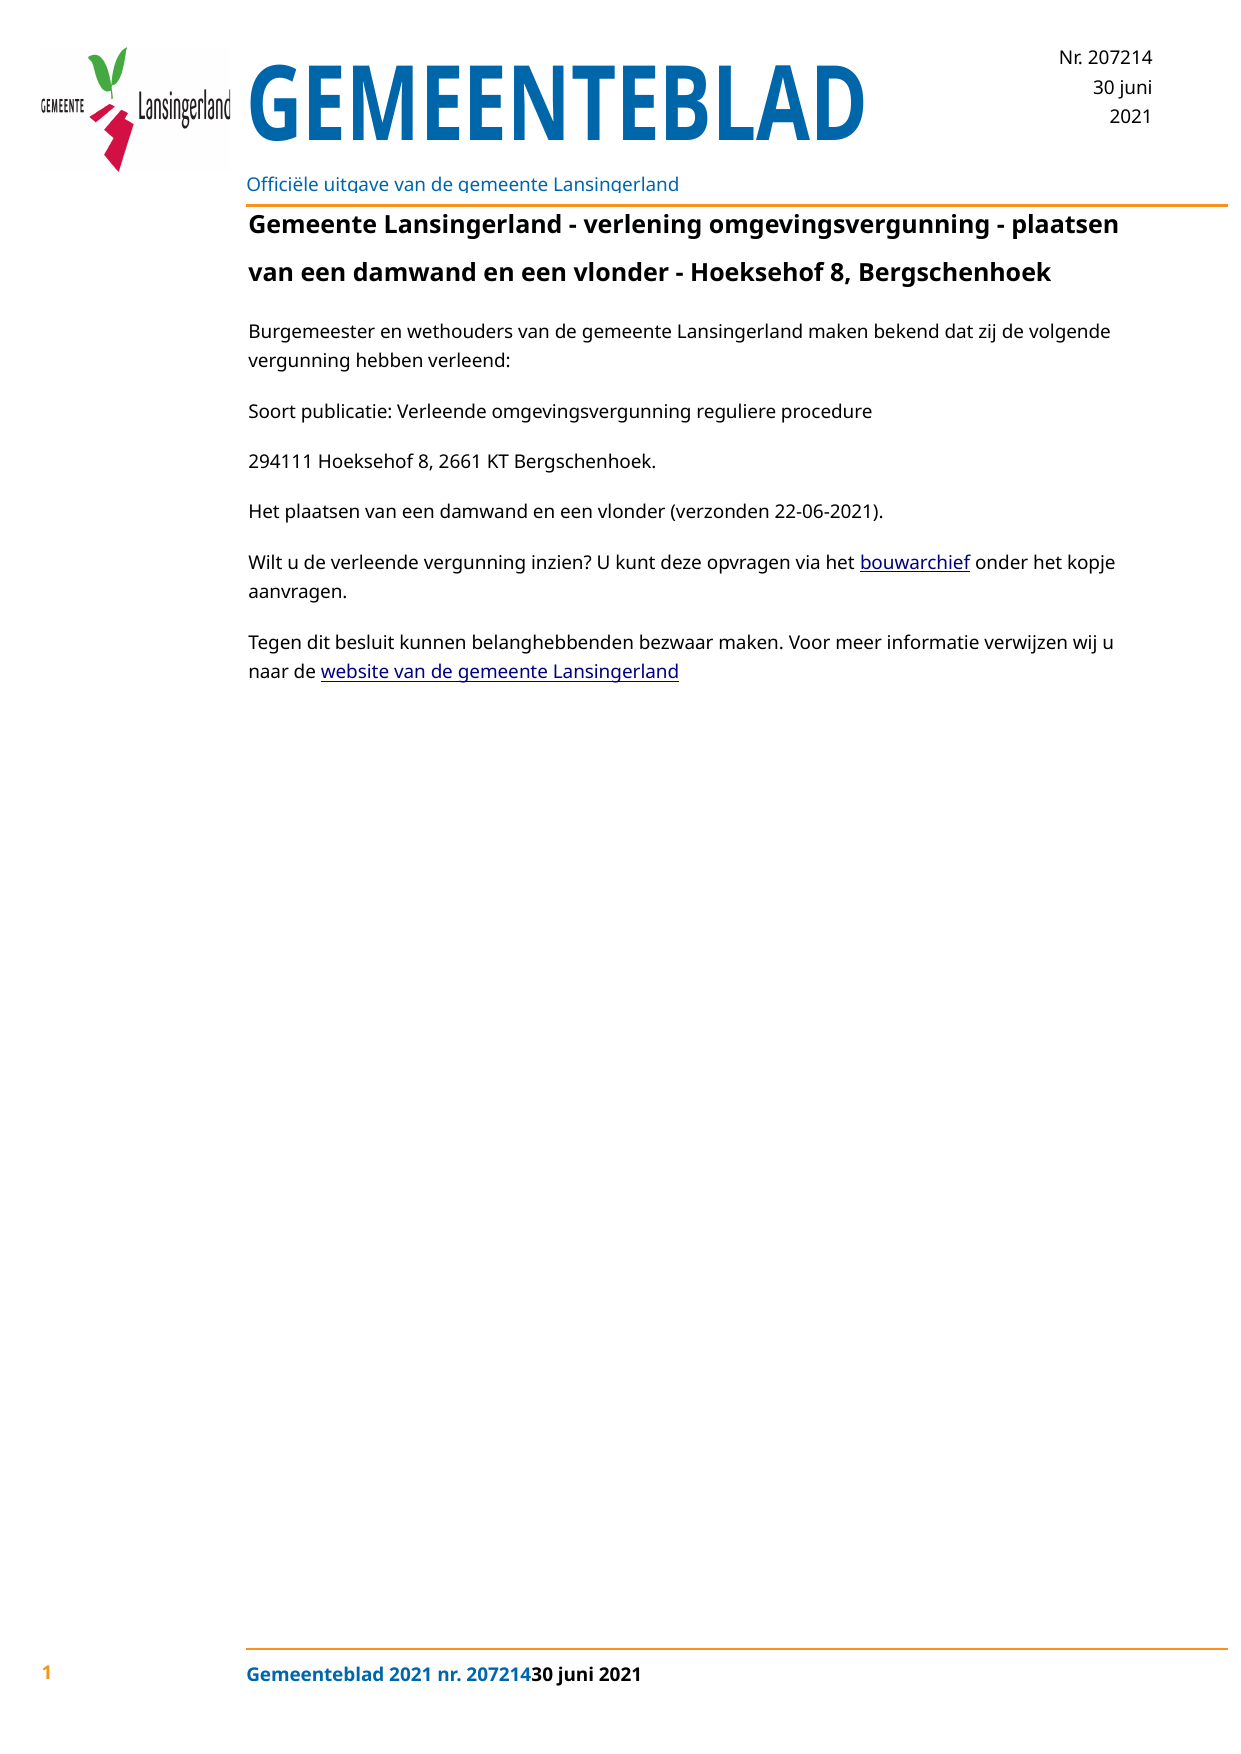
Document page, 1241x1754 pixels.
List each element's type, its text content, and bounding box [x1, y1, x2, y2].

text Wilt u de verleende vergunning inzien? U kunt deze opvragen via het bouwarchief onder het kopje aanvragen. [248, 549, 1152, 604]
text Tegen dit besluit kunnen belanghebbenden bezwaar maken. Voor meer informatie verwijzen wij u naar de website van de gemeente Lansingerland [248, 629, 1152, 684]
text 294111 Hoeksehof 8, 2661 KT Bergschenhoek. [248, 448, 1152, 474]
picture [41, 47, 231, 172]
text Gemeente Lansingerland - verlening omgevingsvergunning - plaatsen van een damwand en een vlonder - Hoeksehof 8, Bergschenhoek [248, 207, 1152, 288]
text Het plaatsen van een damwand en een vlonder (verzonden 22-06-2021). [248, 499, 1152, 524]
text Soort publicatie: Verleende omgevingsvergunning reguliere procedure [248, 398, 1152, 424]
text Burgemeester en wethouders van de gemeente Lansingerland maken bekend dat zij de volgende vergunning hebben verleend: [248, 318, 1152, 373]
